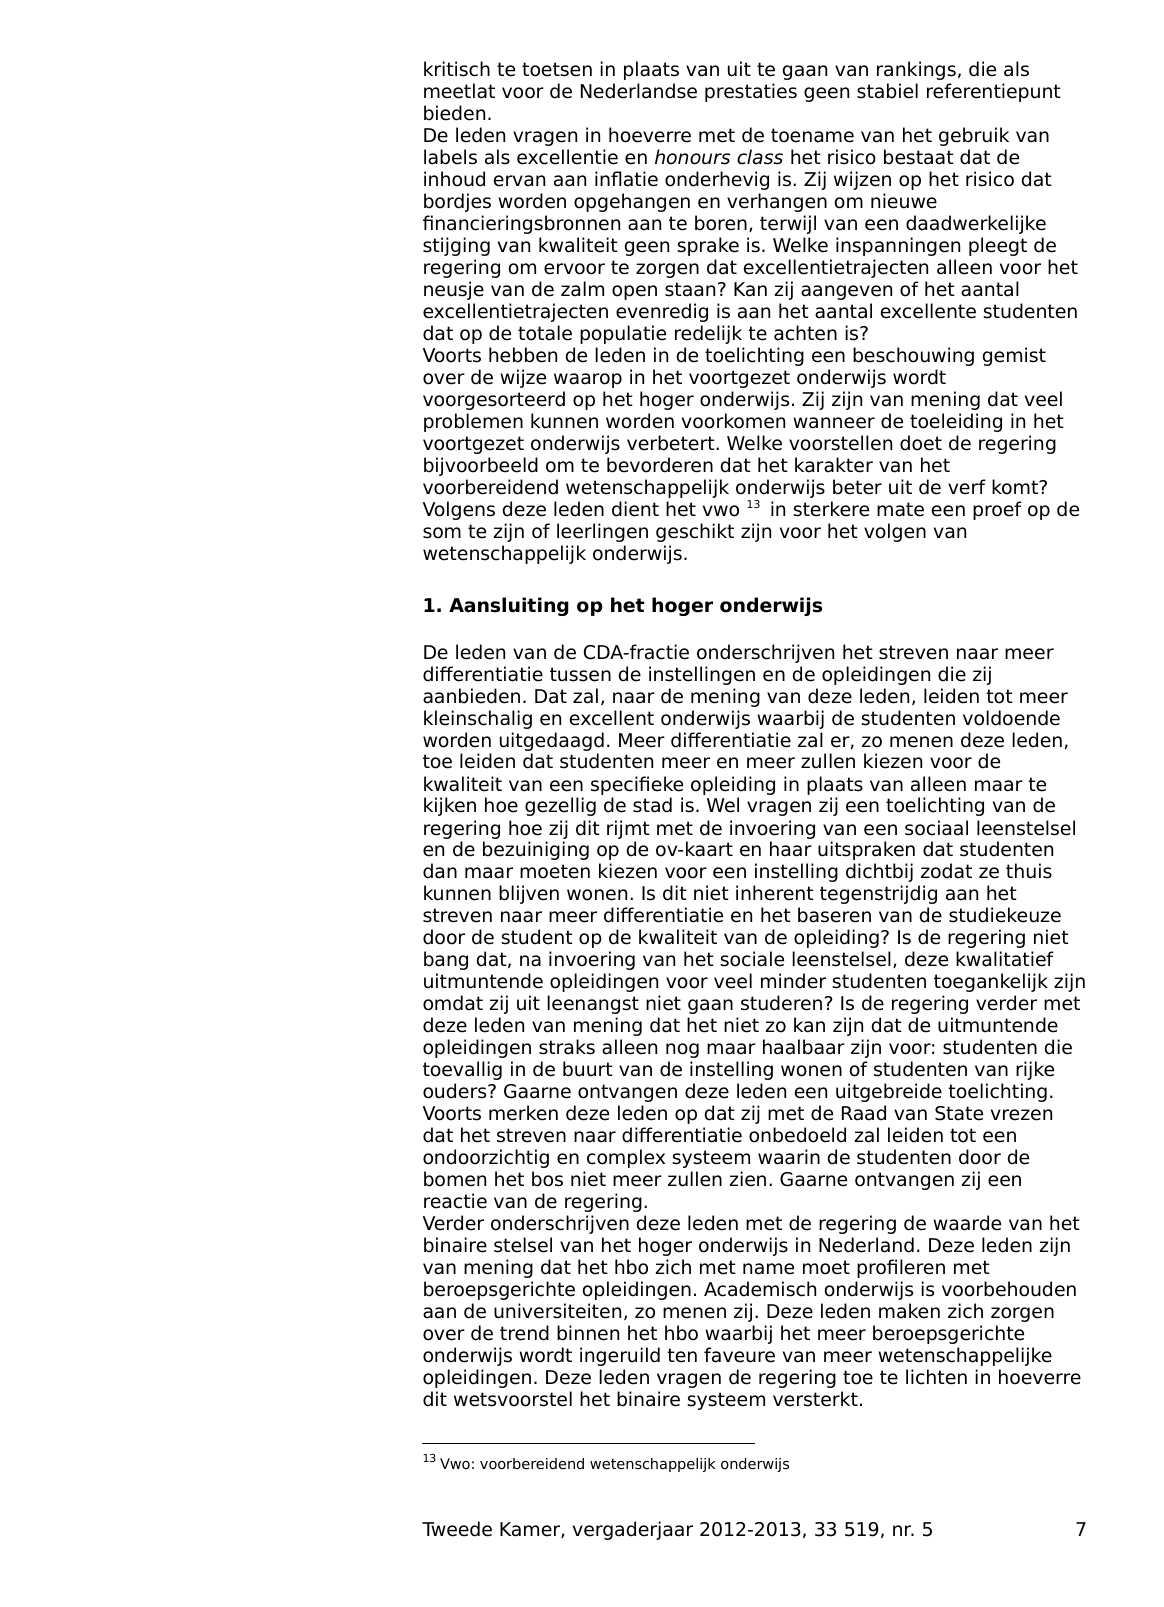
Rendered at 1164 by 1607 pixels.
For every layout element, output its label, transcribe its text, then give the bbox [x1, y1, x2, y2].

text De leden van de CDA-fractie onderschrijven het streven naar meer differentiatie tussen de instellingen en de opleidingen die zij aanbieden. Dat zal, naar de mening van deze leden, leiden tot meer kleinschalig en excellent onderwijs waarbij de studenten voldoende worden uitgedaagd. Meer differentiatie zal er, zo menen deze leden, toe leiden dat studenten meer en meer zullen kiezen voor de kwaliteit van een specifieke opleiding in plaats van alleen maar te kijken hoe gezellig de stad is. Wel vragen zij een toelichting van de regering hoe zij dit rijmt met de invoering van een sociaal leenstelsel en de bezuiniging op de ov-kaart en haar uitspraken dat studenten dan maar moeten kiezen voor een instelling dichtbij zodat ze thuis kunnen blijven wonen. Is dit niet inherent tegenstrijdig aan het streven naar meer differentiatie en het baseren van de studiekeuze door de student op de kwaliteit van de opleiding? Is de regering niet bang dat, na invoering van het sociale leenstelsel, deze kwalitatief uitmuntende opleidingen voor veel minder studenten toegankelijk zijn omdat zij uit leenangst niet gaan studeren? Is de regering verder met deze leden van mening dat het niet zo kan zijn dat de uitmuntende opleidingen straks alleen nog maar haalbaar zijn voor: studenten die toevallig in de buurt van de instelling wonen of studenten van rijke ouders? Gaarne ontvangen deze leden een uitgebreide toelichting. [422, 642, 1087, 1103]
text Voorts hebben de leden in de toelichting een beschouwing gemist over de wijze waarop in het voortgezet onderwijs wordt voorgesorteerd op het hoger onderwijs. Zij zijn van mening dat veel problemen kunnen worden voorkomen wanneer de toeleiding in het voortgezet onderwijs verbetert. Welke voorstellen doet de regering bijvoorbeeld om te bevorderen dat het karakter van het voorbereidend wetenschappelijk onderwijs beter uit de verf komt? Volgens deze leden dient het vwo in sterkere mate een proef op de som te zijn of leerlingen geschikt zijn voor het volgen van wetenschappelijk onderwijs. [422, 345, 1087, 564]
text Vwo: voorbereidend wetenschappelijk onderwijs [422, 1452, 1087, 1474]
text Voorts merken deze leden op dat zij met de Raad van State vrezen dat het streven naar differentiatie onbedoeld zal leiden tot een ondoorzichtig en complex systeem waarin de studenten door de bomen het bos niet meer zullen zien. Gaarne ontvangen zij een reactie van de regering. [422, 1103, 1087, 1213]
text De leden vragen in hoeverre met de toename van het gebruik van labels als excellentie en honours class het risico bestaat dat de inhoud ervan aan inflatie onderhevig is. Zij wijzen op het risico dat bordjes worden opgehangen en verhangen om nieuwe financieringsbronnen aan te boren, terwijl van een daadwerkelijke stijging van kwaliteit geen sprake is. Welke inspanningen pleegt de regering om ervoor te zorgen dat excellentietrajecten alleen voor het neusje van de zalm open staan? Kan zij aangeven of het aantal excellentietrajecten evenredig is aan het aantal excellente studenten dat op de totale populatie redelijk te achten is? [422, 125, 1087, 345]
subtitle 1. Aansluiting op het hoger onderwijs [422, 594, 1087, 617]
text kritisch te toetsen in plaats van uit te gaan van rankings, die als meetlat voor de Nederlandse prestaties geen stabiel referentiepunt bieden. [422, 59, 1087, 125]
text Verder onderschrijven deze leden met de regering de waarde van het binaire stelsel van het hoger onderwijs in Nederland. Deze leden zijn van mening dat het hbo zich met name moet profileren met beroepsgerichte opleidingen. Academisch onderwijs is voorbehouden aan de universiteiten, zo menen zij. Deze leden maken zich zorgen over de trend binnen het hbo waarbij het meer beroepsgerichte onderwijs wordt ingeruild ten faveure van meer wetenschappelijke opleidingen. Deze leden vragen de regering toe te lichten in hoeverre dit wetsvoorstel het binaire systeem versterkt. [422, 1213, 1087, 1411]
